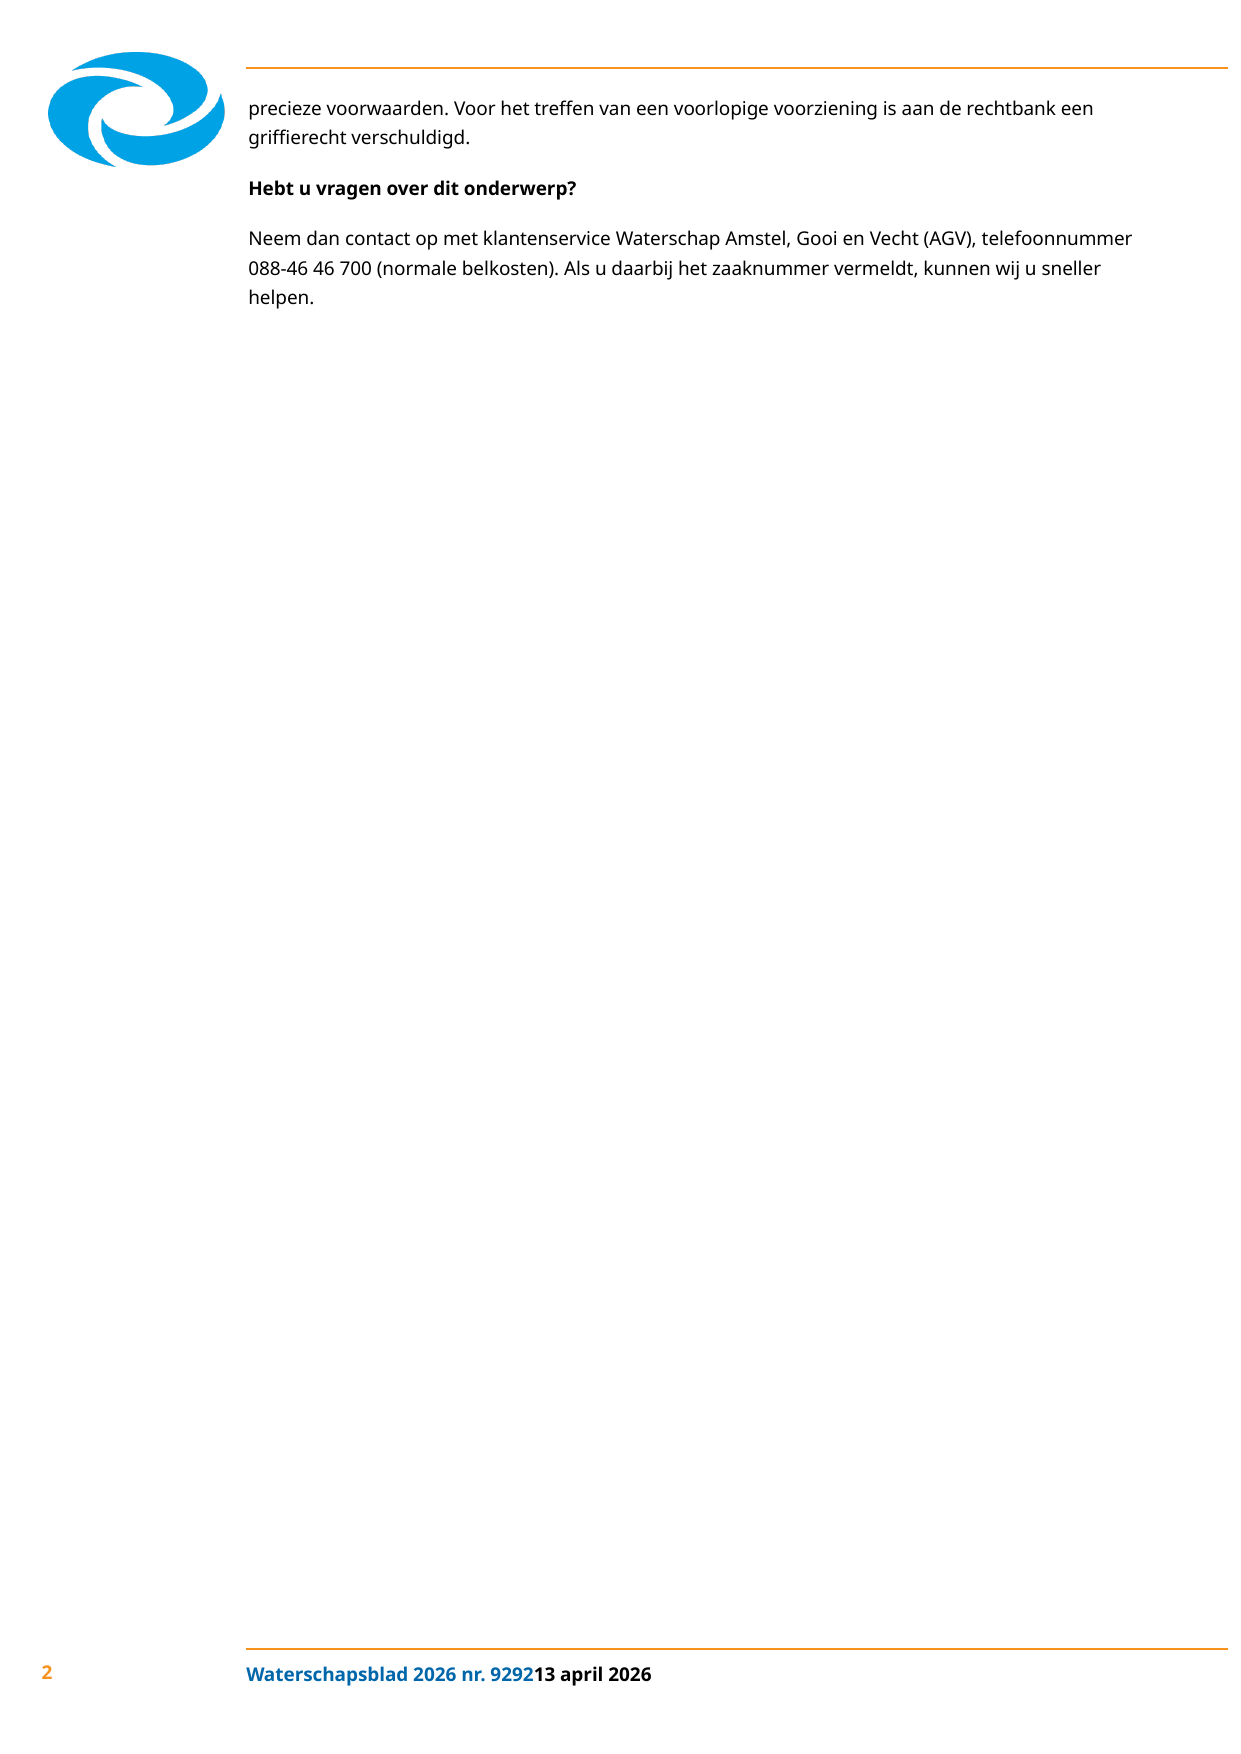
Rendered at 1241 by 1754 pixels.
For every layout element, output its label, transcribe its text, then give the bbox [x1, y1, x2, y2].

picture [41, 47, 231, 172]
text Hebt u vragen over dit onderwerp? [248, 175, 1152, 201]
text precieze voorwaarden. Voor het treffen van een voorlopige voorziening is aan de rechtbank een griffierecht verschuldigd. [248, 95, 1152, 150]
text Neem dan contact op met klantenservice Waterschap Amstel, Gooi en Vecht (AGV), telefoonnummer 088-46 46 700 (normale belkosten). Als u daarbij het zaaknummer vermeldt, kunnen wij u sneller helpen. [248, 225, 1152, 310]
